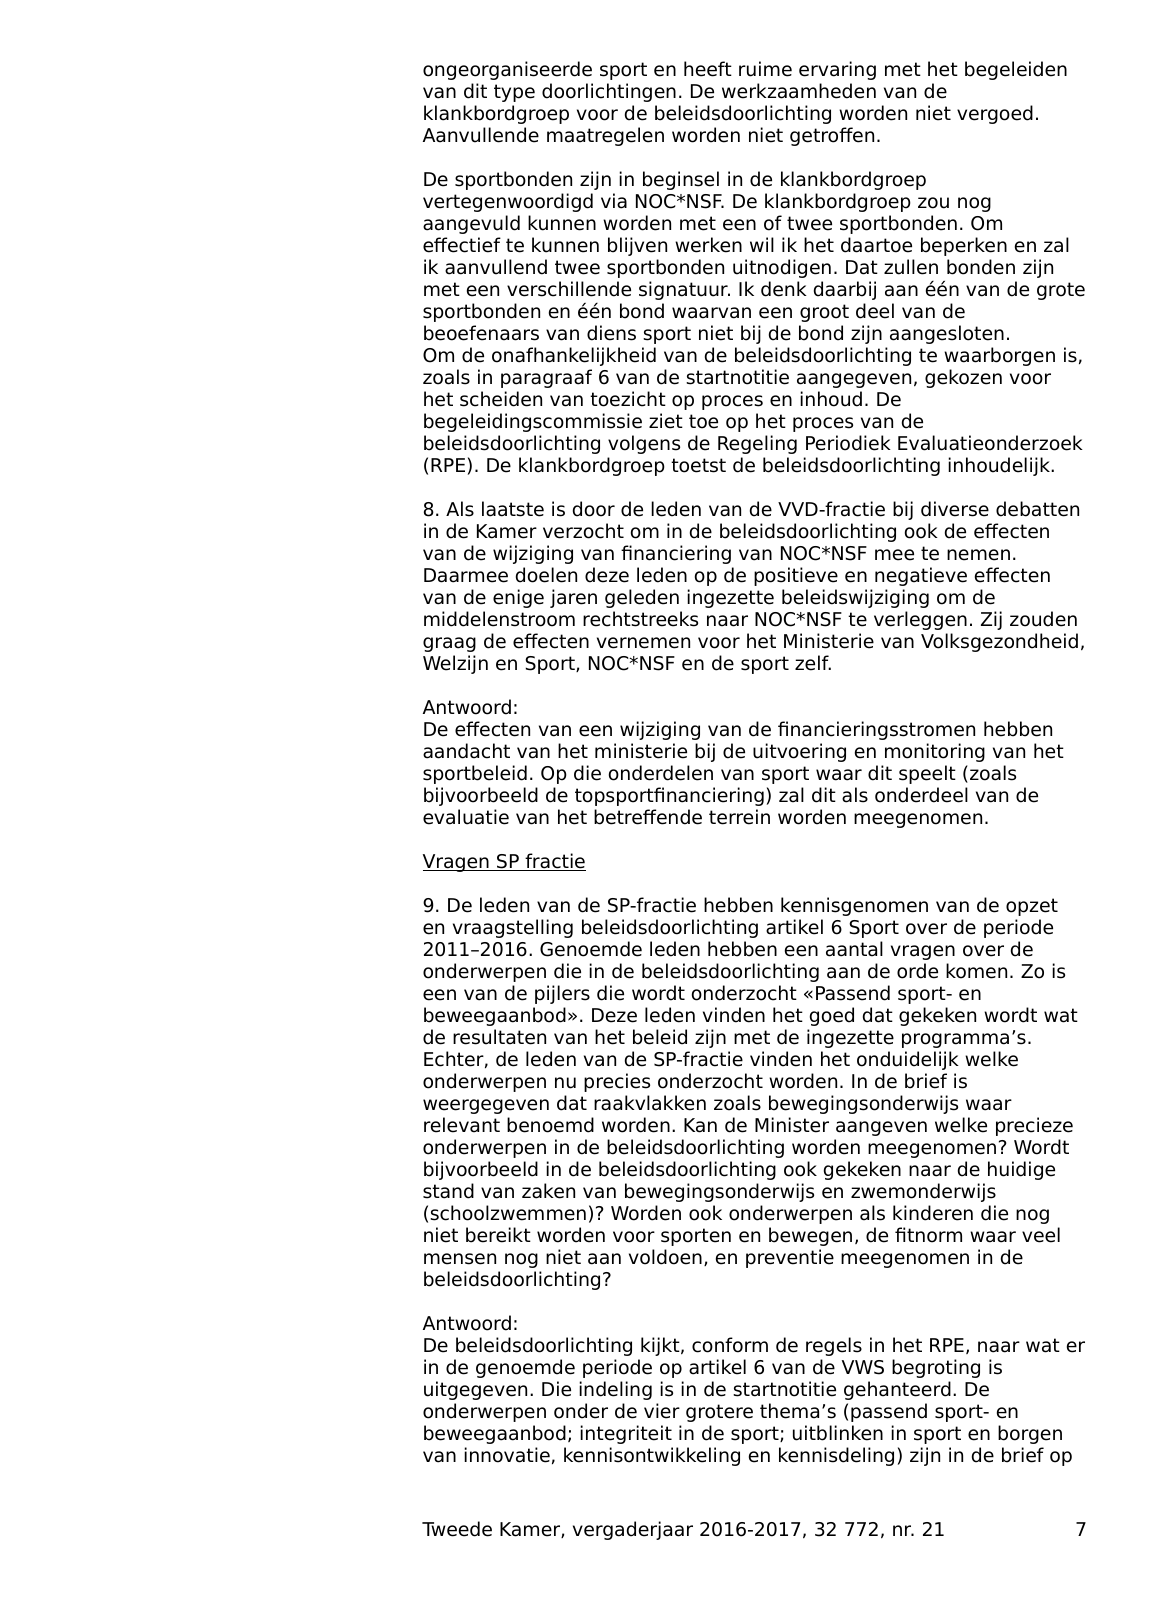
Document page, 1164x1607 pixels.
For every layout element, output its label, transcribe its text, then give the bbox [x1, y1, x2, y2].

text Antwoord: [422, 1313, 1087, 1335]
text ongeorganiseerde sport en heeft ruime ervaring met het begeleiden van dit type doorlichtingen. De werkzaamheden van de klankbordgroep voor de beleidsdoorlichting worden niet vergoed. Aanvullende maatregelen worden niet getroffen. [422, 59, 1087, 147]
text De effecten van een wijziging van de financieringsstromen hebben aandacht van het ministerie bij de uitvoering en monitoring van het sportbeleid. Op die onderdelen van sport waar dit speelt (zoals bijvoorbeeld de topsportfinanciering) zal dit als onderdeel van de evaluatie van het betreffende terrein worden meegenomen. [422, 719, 1087, 829]
text Echter, de leden van de SP-fractie vinden het onduidelijk welke onderwerpen nu precies onderzocht worden. In de brief is weergegeven dat raakvlakken zoals bewegingsonderwijs waar relevant benoemd worden. Kan de Minister aangeven welke precieze onderwerpen in de beleidsdoorlichting worden meegenomen? Wordt bijvoorbeeld in de beleidsdoorlichting ook gekeken naar de huidige stand van zaken van bewegingsonderwijs en zwemonderwijs (schoolzwemmen)? Worden ook onderwerpen als kinderen die nog niet bereikt worden voor sporten en bewegen, de fitnorm waar veel mensen nog niet aan voldoen, en preventie meegenomen in de beleidsdoorlichting? [422, 1049, 1087, 1291]
text Om de onafhankelijkheid van de beleidsdoorlichting te waarborgen is, zoals in paragraaf 6 van de startnotitie aangegeven, gekozen voor het scheiden van toezicht op proces en inhoud. De begeleidingscommissie ziet toe op het proces van de beleidsdoorlichting volgens de Regeling Periodiek Evaluatieonderzoek (RPE). De klankbordgroep toetst de beleidsdoorlichting inhoudelijk. [422, 345, 1087, 477]
text De beleidsdoorlichting kijkt, conform de regels in het RPE, naar wat er in de genoemde periode op artikel 6 van de VWS begroting is uitgegeven. Die indeling is in de startnotitie gehanteerd. De onderwerpen onder de vier grotere thema’s (passend sport- en beweegaanbod; integriteit in de sport; uitblinken in sport en borgen van innovatie, kennisontwikkeling en kennisdeling) zijn in de brief op [422, 1335, 1087, 1467]
text Antwoord: [422, 697, 1087, 719]
subtitle Vragen SP fractie [422, 851, 1087, 873]
text De sportbonden zijn in beginsel in de klankbordgroep vertegenwoordigd via NOC*NSF. De klankbordgroep zou nog aangevuld kunnen worden met een of twee sportbonden. Om effectief te kunnen blijven werken wil ik het daartoe beperken en zal ik aanvullend twee sportbonden uitnodigen. Dat zullen bonden zijn met een verschillende signatuur. Ik denk daarbij aan één van de grote sportbonden en één bond waarvan een groot deel van de beoefenaars van diens sport niet bij de bond zijn aangesloten. [422, 169, 1087, 345]
text 8. Als laatste is door de leden van de VVD-fractie bij diverse debatten in de Kamer verzocht om in de beleidsdoorlichting ook de effecten van de wijziging van financiering van NOC*NSF mee te nemen. Daarmee doelen deze leden op de positieve en negatieve effecten van de enige jaren geleden ingezette beleidswijziging om de middelenstroom rechtstreeks naar NOC*NSF te verleggen. Zij zouden graag de effecten vernemen voor het Ministerie van Volksgezondheid, Welzijn en Sport, NOC*NSF en de sport zelf. [422, 499, 1087, 675]
text 9. De leden van de SP-fractie hebben kennisgenomen van de opzet en vraagstelling beleidsdoorlichting artikel 6 Sport over de periode 2011–2016. Genoemde leden hebben een aantal vragen over de onderwerpen die in de beleidsdoorlichting aan de orde komen. Zo is een van de pijlers die wordt onderzocht «Passend sport- en beweegaanbod». Deze leden vinden het goed dat gekeken wordt wat de resultaten van het beleid zijn met de ingezette programma’s. [422, 895, 1087, 1049]
